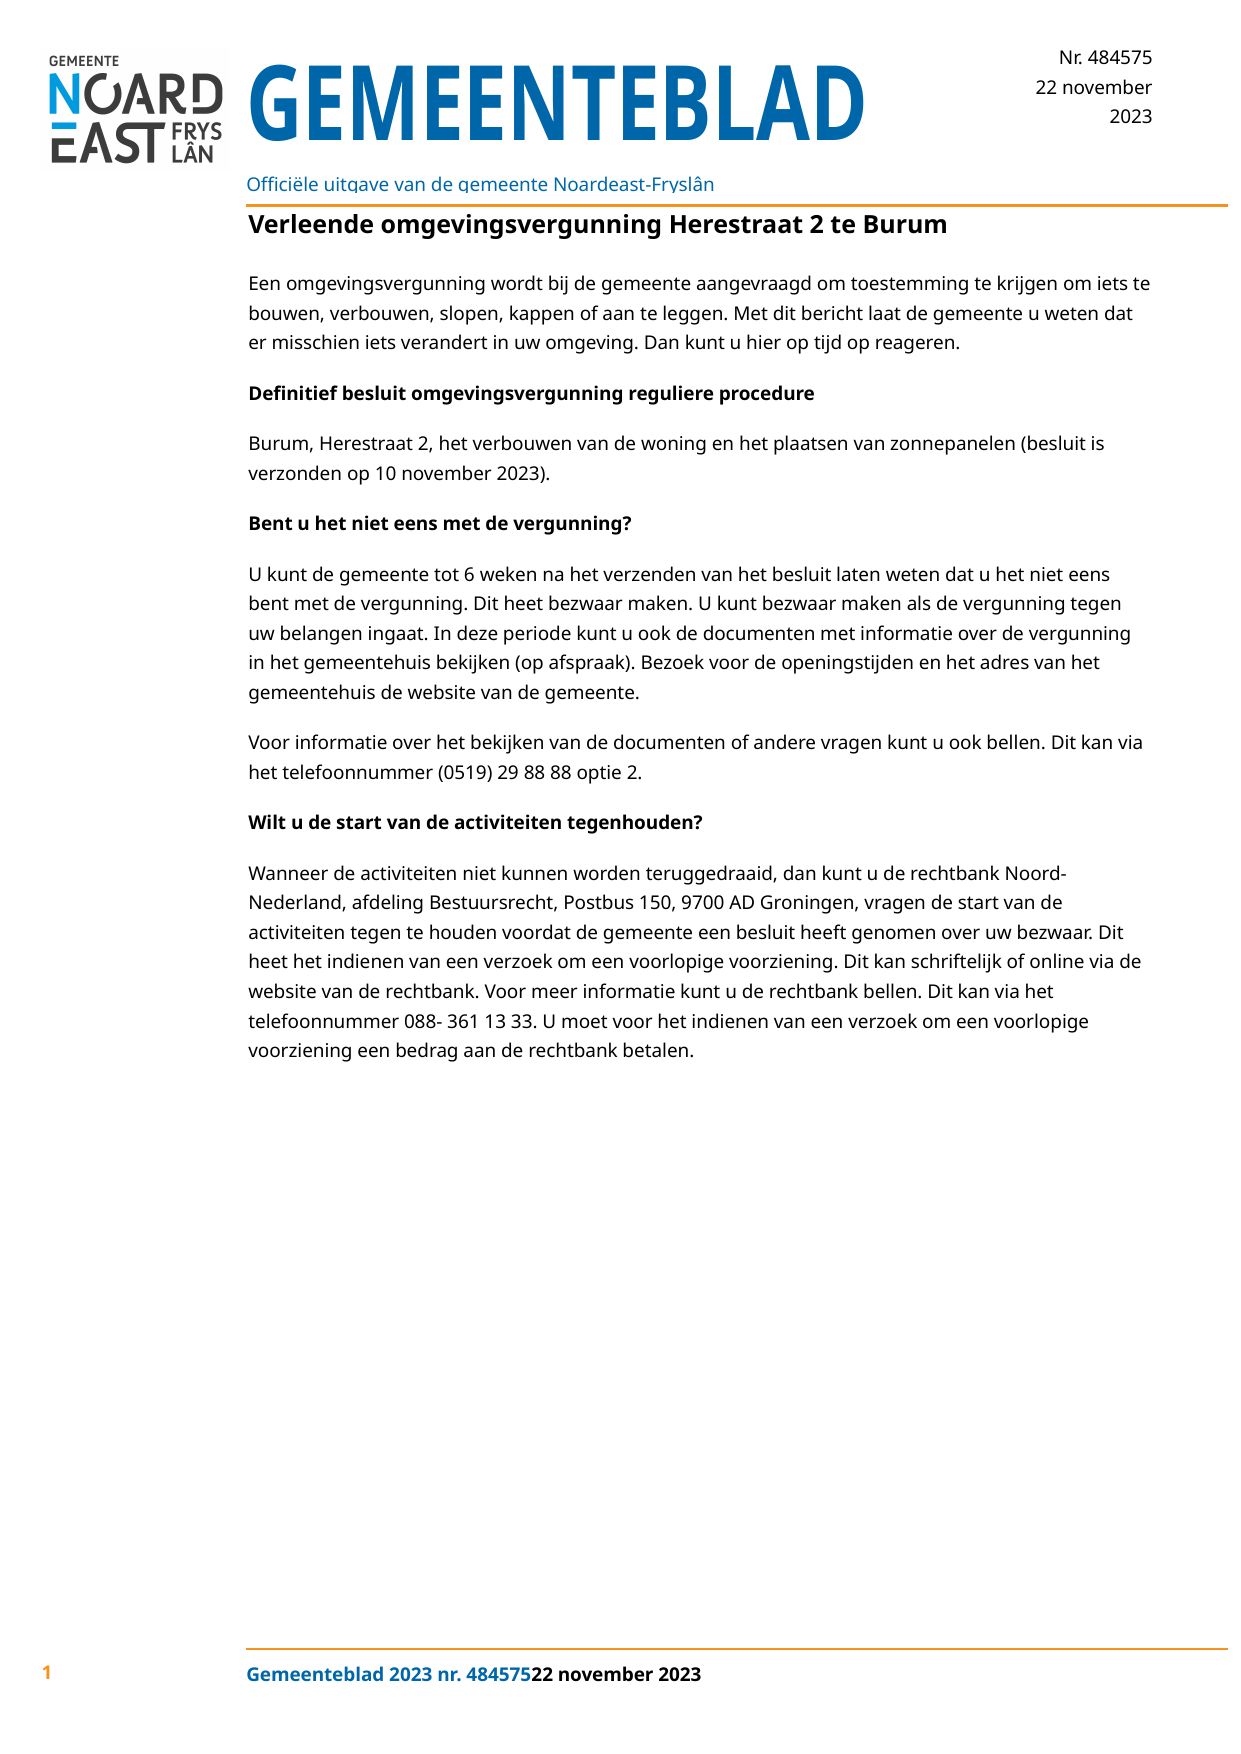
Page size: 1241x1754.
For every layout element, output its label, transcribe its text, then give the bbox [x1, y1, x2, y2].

picture [41, 47, 231, 172]
text Definitief besluit omgevingsvergunning reguliere procedure [248, 380, 1152, 406]
text Wanneer de activiteiten niet kunnen worden teruggedraaid, dan kunt u de rechtbank Noord-Nederland, afdeling Bestuursrecht, Postbus 150, 9700 AD Groningen, vragen de start van de activiteiten tegen te houden voordat de gemeente een besluit heeft genomen over uw bezwaar. Dit heet het indienen van een verzoek om een voorlopige voorziening. Dit kan schriftelijk of online via de website van de rechtbank. Voor meer informatie kunt u de rechtbank bellen. Dit kan via het telefoonnummer 088- 361 13 33. U moet voor het indienen van een verzoek om een voorlopige voorziening een bedrag aan de rechtbank betalen. [248, 860, 1152, 1063]
text Burum, Herestraat 2, het verbouwen van de woning en het plaatsen van zonnepanelen (besluit is verzonden op 10 november 2023). [248, 430, 1152, 486]
text Bent u het niet eens met de vergunning? [248, 510, 1152, 536]
text Verleende omgevingsvergunning Herestraat 2 te Burum [248, 207, 1152, 241]
text Wilt u de start van de activiteiten tegenhouden? [248, 809, 1152, 835]
text Een omgevingsvergunning wordt bij de gemeente aangevraagd om toestemming te krijgen om iets te bouwen, verbouwen, slopen, kappen of aan te leggen. Met dit bericht laat de gemeente u weten dat er misschien iets verandert in uw omgeving. Dan kunt u hier op tijd op reageren. [248, 270, 1152, 355]
text Voor informatie over het bekijken van de documenten of andere vragen kunt u ook bellen. Dit kan via het telefoonnummer (0519) 29 88 88 optie 2. [248, 729, 1152, 785]
text U kunt de gemeente tot 6 weken na het verzenden van het besluit laten weten dat u het niet eens bent met de vergunning. Dit heet bezwaar maken. U kunt bezwaar maken als de vergunning tegen uw belangen ingaat. In deze periode kunt u ook de documenten met informatie over de vergunning in het gemeentehuis bekijken (op afspraak). Bezoek voor de openingstijden en het adres van het gemeentehuis de website van de gemeente. [248, 561, 1152, 705]
